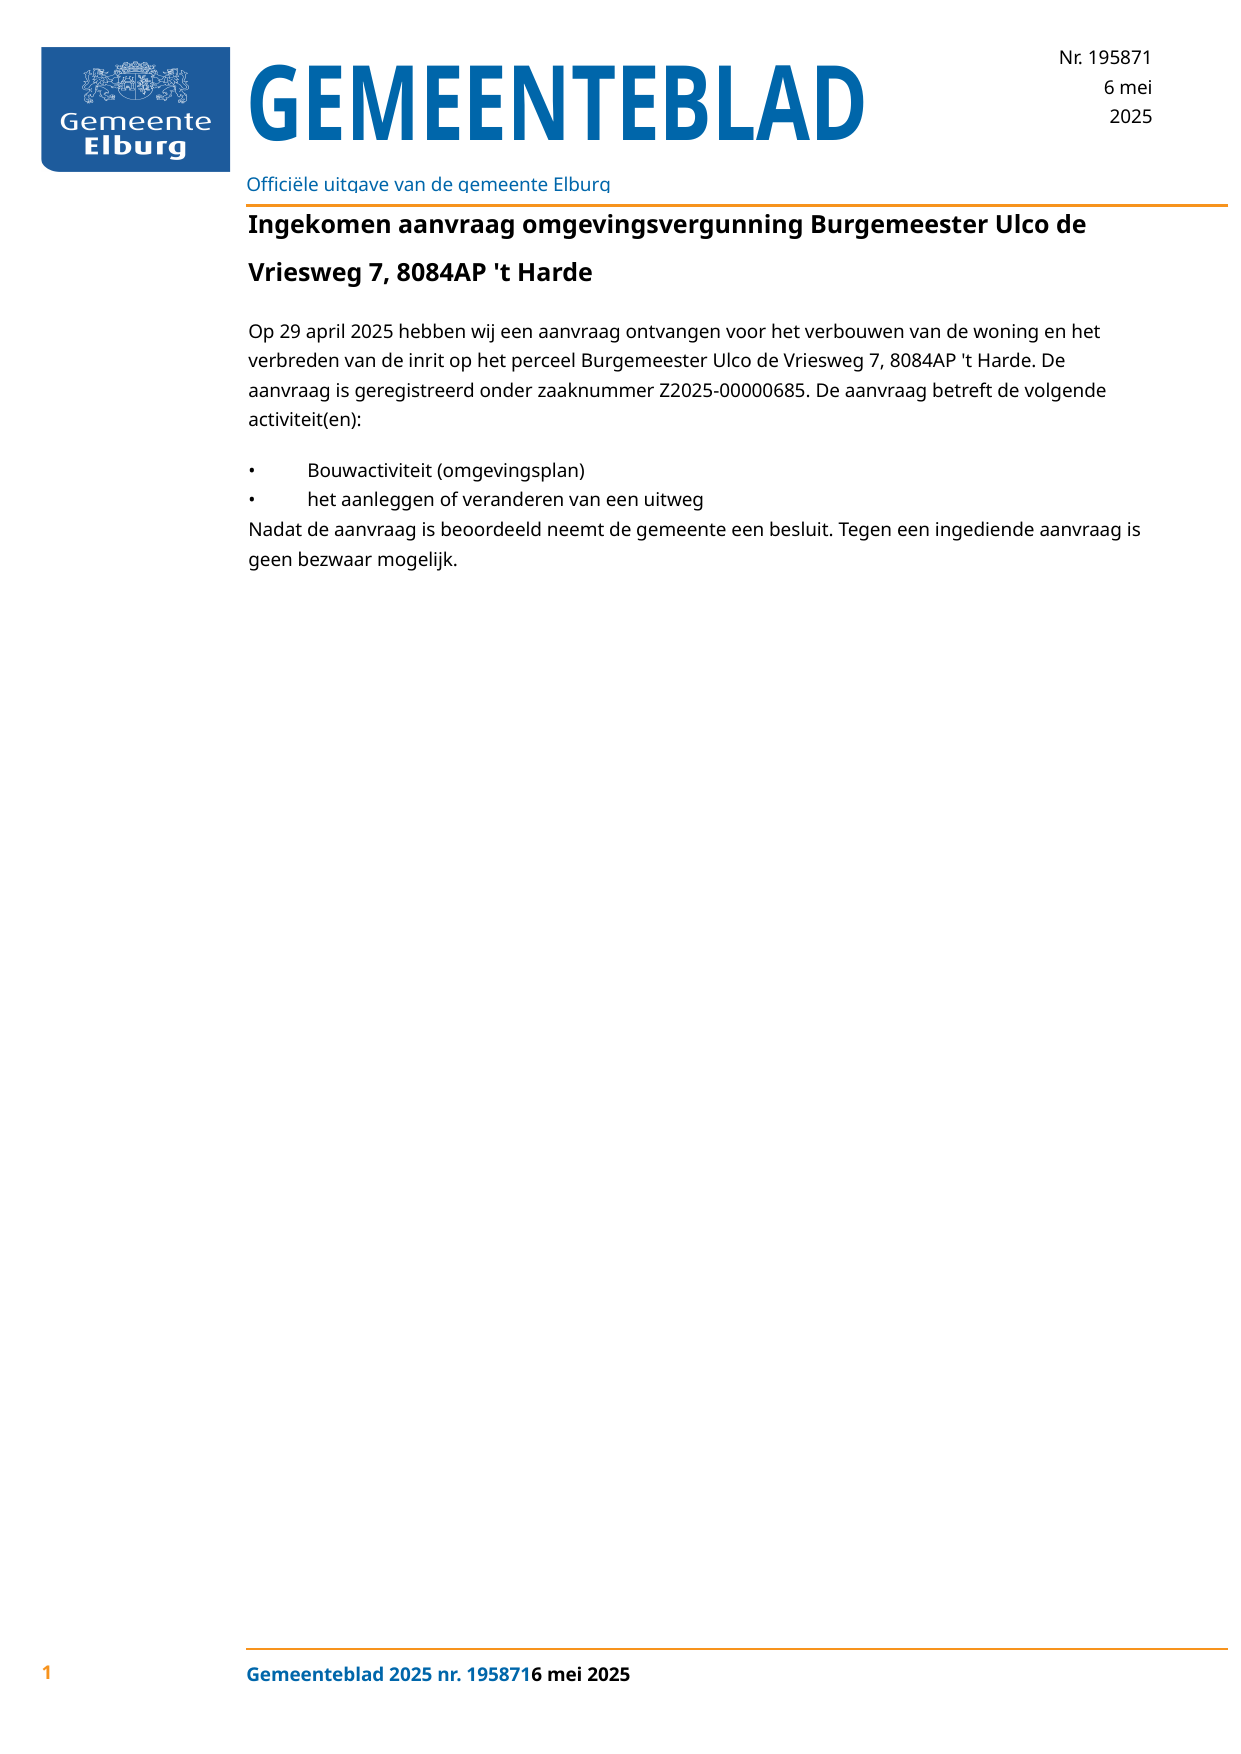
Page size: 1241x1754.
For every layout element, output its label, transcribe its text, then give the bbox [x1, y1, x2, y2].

text Nadat de aanvraag is beoordeeld neemt de gemeente een besluit. Tegen een ingediende aanvraag is geen bezwaar mogelijk. [248, 516, 1152, 572]
list Bouwactiviteit (omgevingsplan) [248, 457, 1152, 483]
list het aanleggen of veranderen van een uitweg [248, 487, 1152, 512]
text Ingekomen aanvraag omgevingsvergunning Burgemeester Ulco de Vriesweg 7, 8084AP 't Harde [248, 207, 1152, 288]
text Op 29 april 2025 hebben wij een aanvraag ontvangen voor het verbouwen van de woning en het verbreden van de inrit op het perceel Burgemeester Ulco de Vriesweg 7, 8084AP 't Harde. De aanvraag is geregistreerd onder zaaknummer Z2025-00000685. De aanvraag betreft de volgende activiteit(en): [248, 318, 1152, 432]
picture [41, 47, 231, 172]
